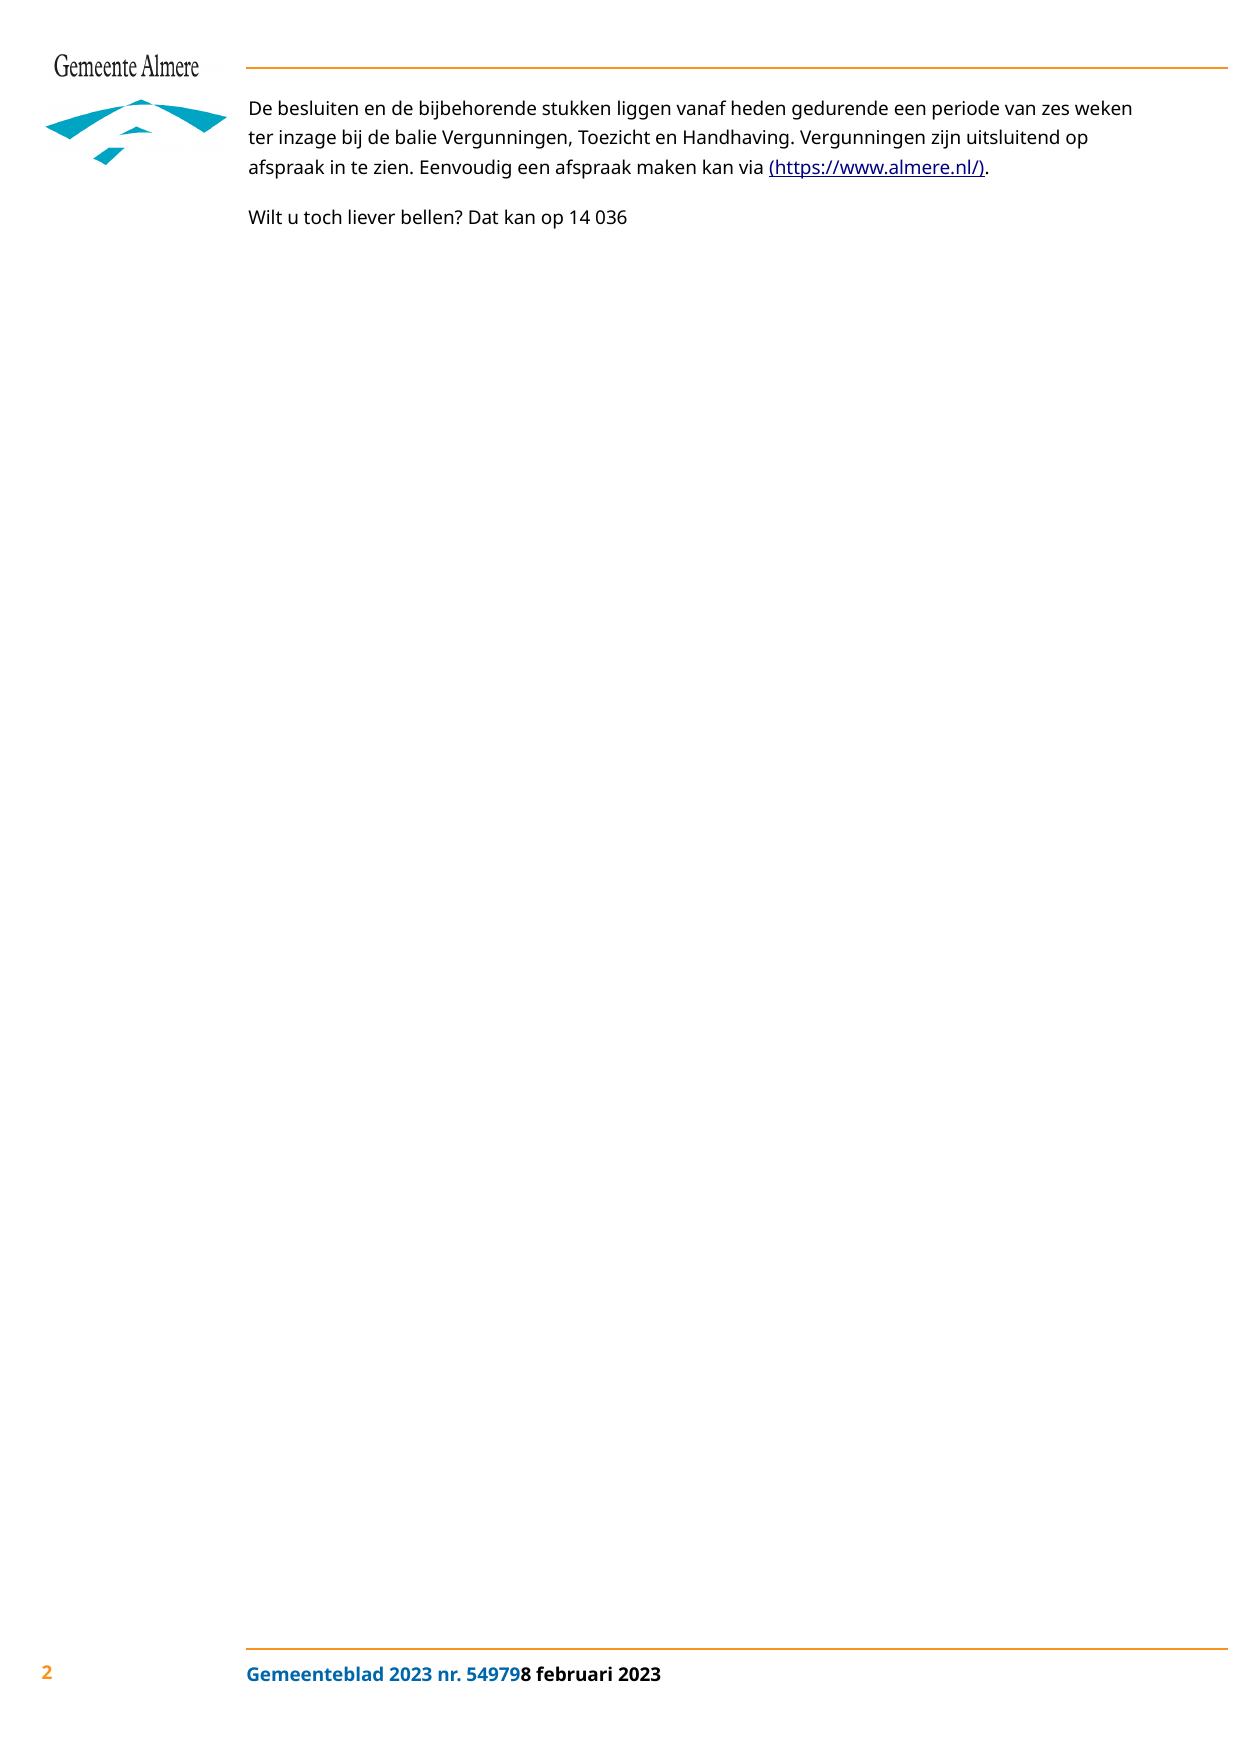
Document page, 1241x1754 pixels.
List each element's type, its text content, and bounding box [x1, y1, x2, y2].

picture [41, 47, 231, 172]
text Wilt u toch liever bellen? Dat kan op 14 036 [248, 204, 1152, 230]
text De besluiten en de bijbehorende stukken liggen vanaf heden gedurende een periode van zes weken ter inzage bij de balie Vergunningen, Toezicht en Handhaving. Vergunningen zijn uitsluitend op afspraak in te zien. Eenvoudig een afspraak maken kan via (https://www.almere.nl/). [248, 95, 1152, 180]
